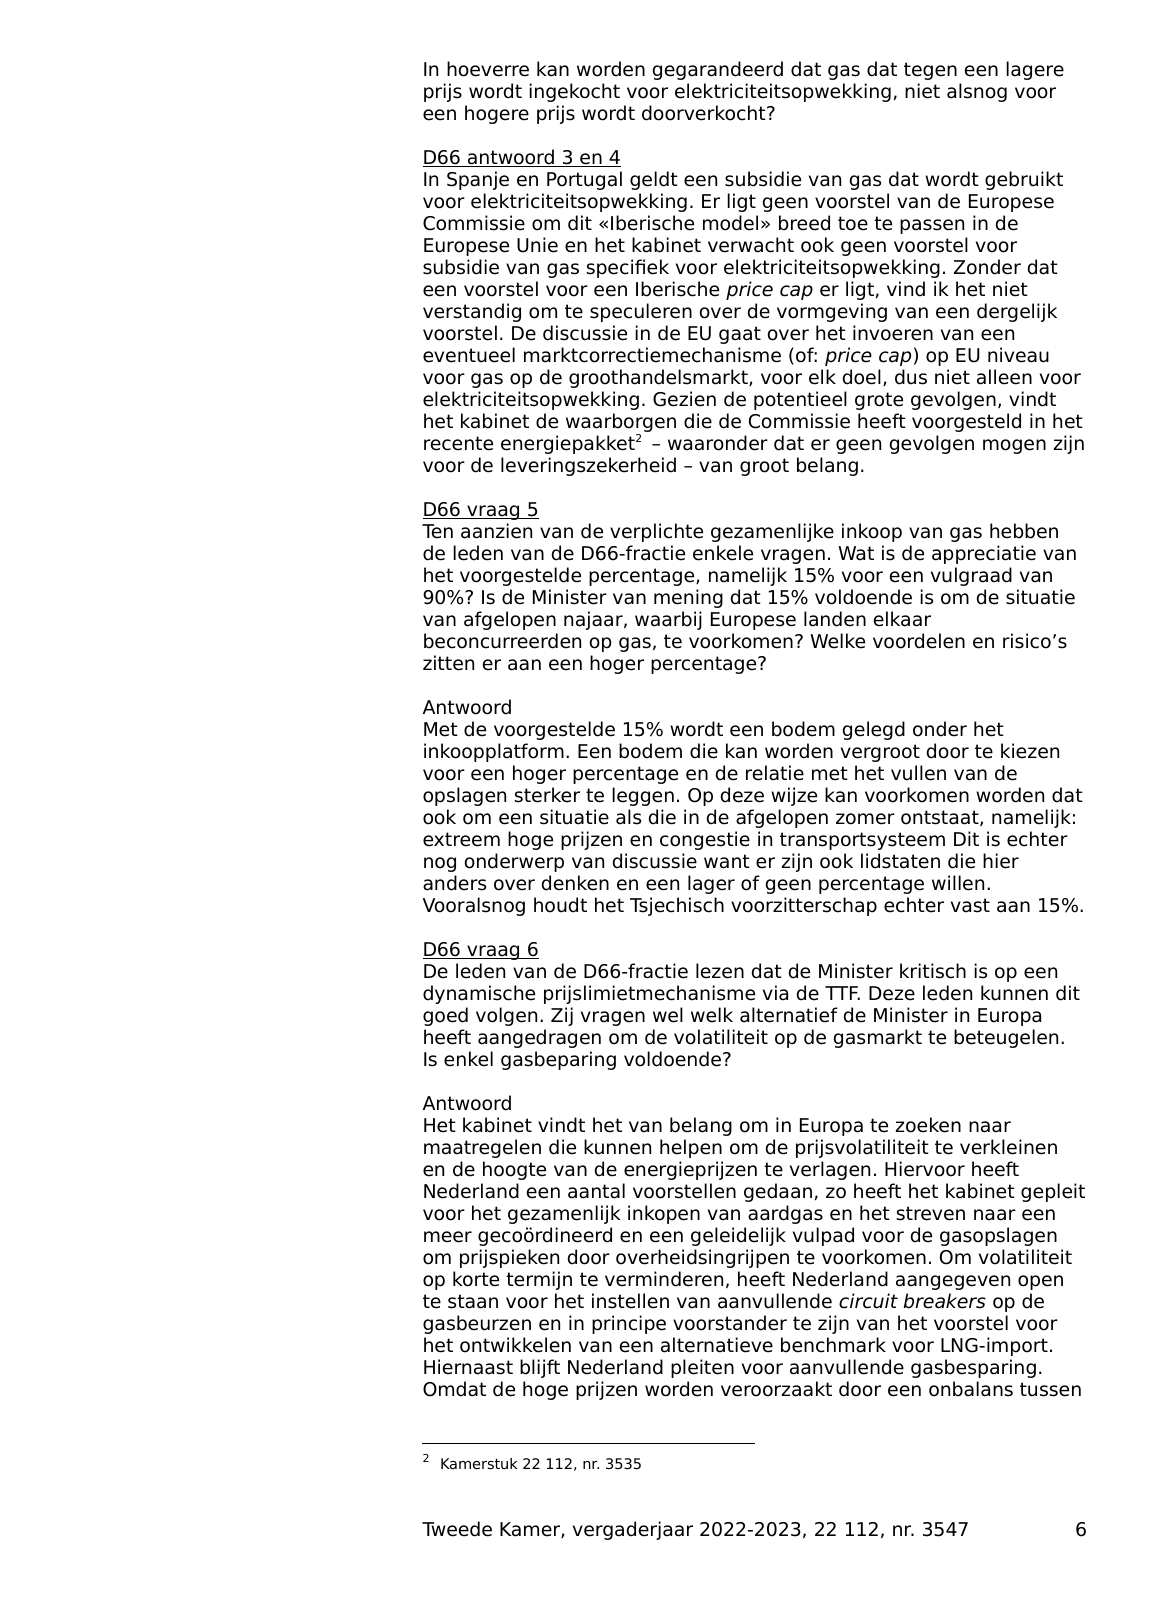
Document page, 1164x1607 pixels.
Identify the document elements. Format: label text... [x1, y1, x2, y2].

text Het kabinet vindt het van belang om in Europa te zoeken naar maatregelen die kunnen helpen om de prijsvolatiliteit te verkleinen en de hoogte van de energieprijzen te verlagen. Hiervoor heeft Nederland een aantal voorstellen gedaan, zo heeft het kabinet gepleit voor het gezamenlijk inkopen van aardgas en het streven naar een meer gecoördineerd en een geleidelijk vulpad voor de gasopslagen om prijspieken door overheidsingrijpen te voorkomen. Om volatiliteit op korte termijn te verminderen, heeft Nederland aangegeven open te staan voor het instellen van aanvullende circuit breakers op de gasbeurzen en in principe voorstander te zijn van het voorstel voor het ontwikkelen van een alternatieve benchmark voor LNG-import. Hiernaast blijft Nederland pleiten voor aanvullende gasbesparing. Omdat de hoge prijzen worden veroorzaakt door een onbalans tussen [422, 1115, 1087, 1401]
text Antwoord [422, 697, 1087, 719]
text Ten aanzien van de verplichte gezamenlijke inkoop van gas hebben de leden van de D66-fractie enkele vragen. Wat is de appreciatie van het voorgestelde percentage, namelijk 15% voor een vulgraad van 90%? Is de Minister van mening dat 15% voldoende is om de situatie van afgelopen najaar, waarbij Europese landen elkaar beconcurreerden op gas, te voorkomen? Welke voordelen en risico’s zitten er aan een hoger percentage? [422, 521, 1087, 675]
text De leden van de D66-fractie lezen dat de Minister kritisch is op een dynamische prijslimietmechanisme via de TTF. Deze leden kunnen dit goed volgen. Zij vragen wel welk alternatief de Minister in Europa heeft aangedragen om de volatiliteit op de gasmarkt te beteugelen. Is enkel gasbeparing voldoende? [422, 961, 1087, 1071]
text Antwoord [422, 1093, 1087, 1115]
text D66 vraag 5 [422, 499, 1087, 521]
text D66 vraag 6 [422, 939, 1087, 961]
text D66 antwoord 3 en 4 [422, 147, 1087, 169]
text In Spanje en Portugal geldt een subsidie van gas dat wordt gebruikt voor elektriciteitsopwekking. Er ligt geen voorstel van de Europese Commissie om dit «Iberische model» breed toe te passen in de Europese Unie en het kabinet verwacht ook geen voorstel voor subsidie van gas specifiek voor elektriciteitsopwekking. Zonder dat een voorstel voor een Iberische price cap er ligt, vind ik het niet verstandig om te speculeren over de vormgeving van een dergelijk voorstel. De discussie in de EU gaat over het invoeren van een eventueel marktcorrectiemechanisme (of: price cap) op EU niveau voor gas op de groothandelsmarkt, voor elk doel, dus niet alleen voor elektriciteitsopwekking. Gezien de potentieel grote gevolgen, vindt het kabinet de waarborgen die de Commissie heeft voorgesteld in het recente energiepakket – waaronder dat er geen gevolgen mogen zijn voor de leveringszekerheid – van groot belang. [422, 169, 1087, 477]
text Kamerstuk 22 112, nr. 3535 [422, 1452, 1087, 1474]
text In hoeverre kan worden gegarandeerd dat gas dat tegen een lagere prijs wordt ingekocht voor elektriciteitsopwekking, niet alsnog voor een hogere prijs wordt doorverkocht? [422, 59, 1087, 125]
text Met de voorgestelde 15% wordt een bodem gelegd onder het inkoopplatform. Een bodem die kan worden vergroot door te kiezen voor een hoger percentage en de relatie met het vullen van de opslagen sterker te leggen. Op deze wijze kan voorkomen worden dat ook om een situatie als die in de afgelopen zomer ontstaat, namelijk: extreem hoge prijzen en congestie in transportsysteem Dit is echter nog onderwerp van discussie want er zijn ook lidstaten die hier anders over denken en een lager of geen percentage willen. Vooralsnog houdt het Tsjechisch voorzitterschap echter vast aan 15%. [422, 719, 1087, 917]
